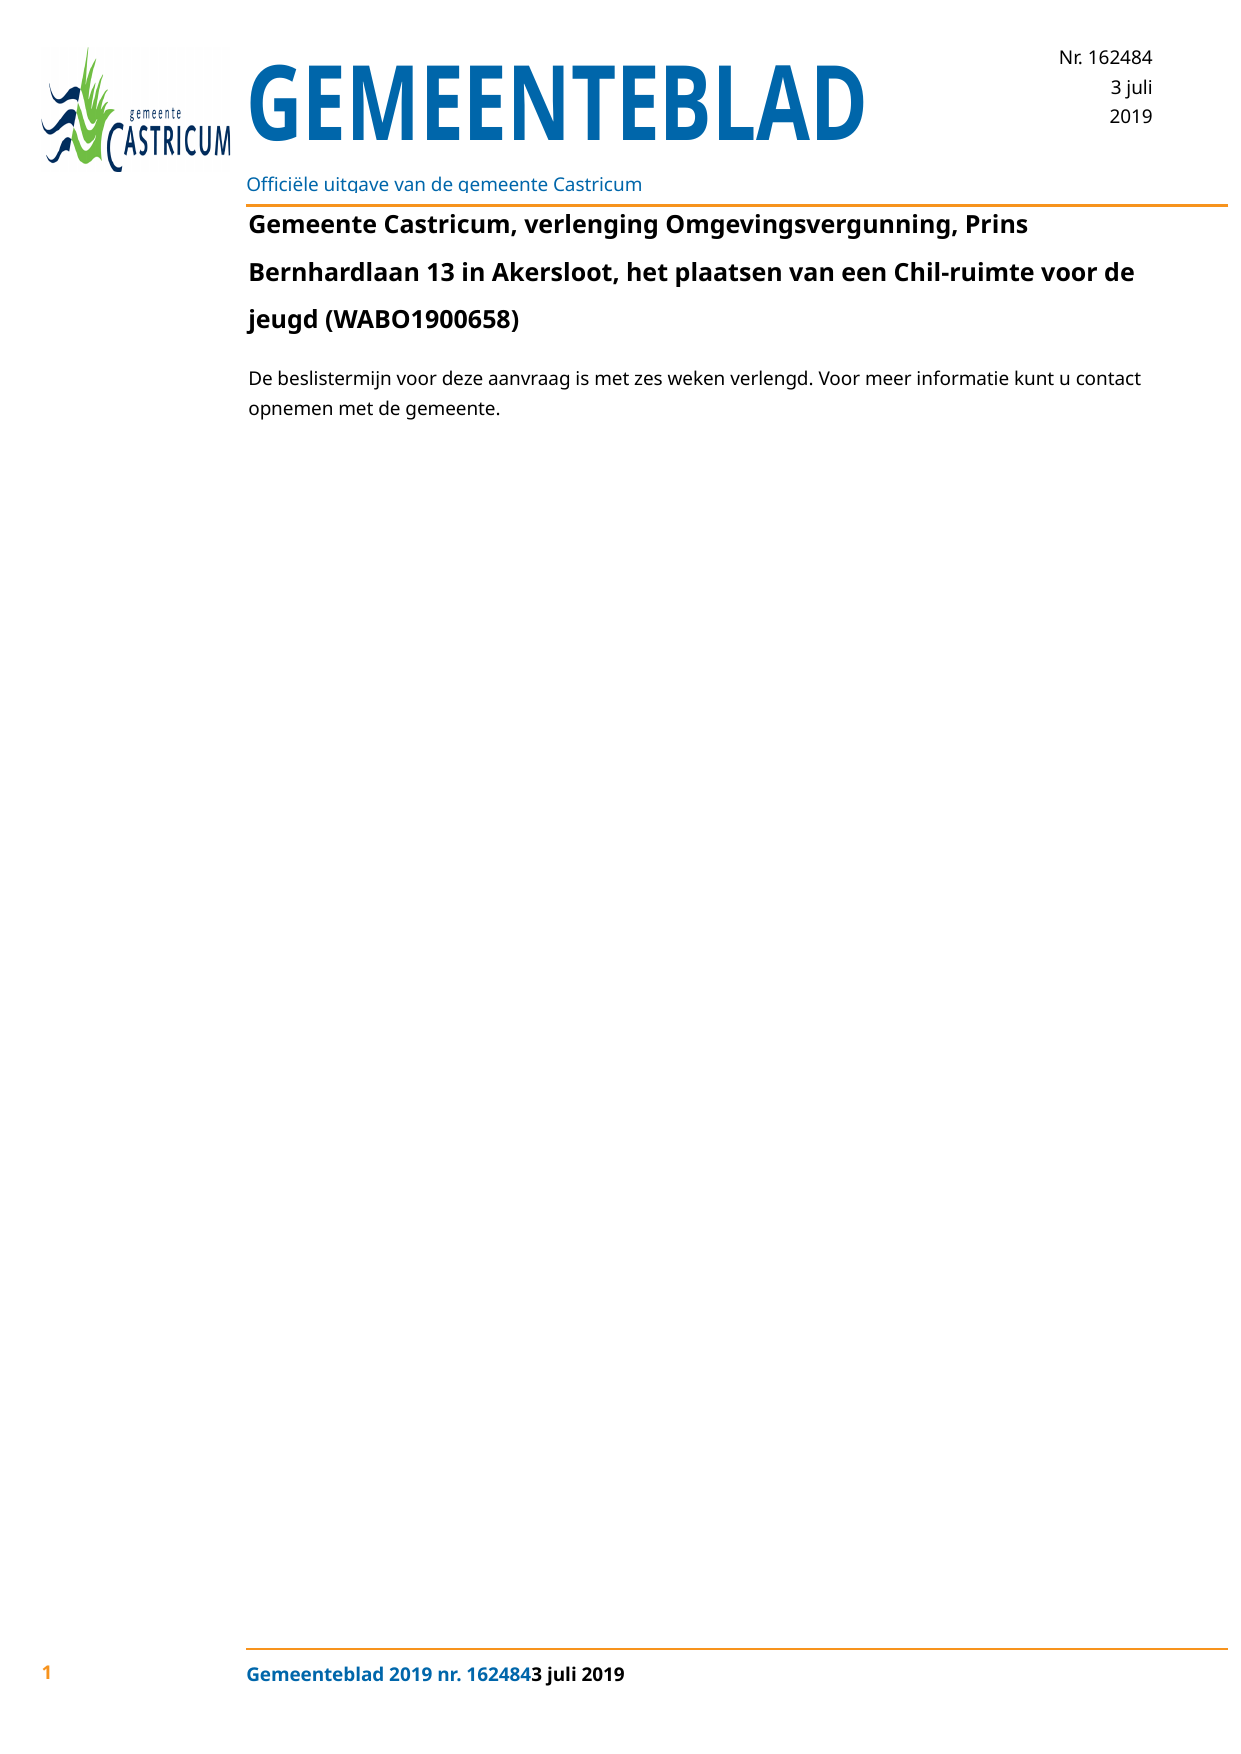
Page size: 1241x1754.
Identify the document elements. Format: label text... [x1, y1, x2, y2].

text De beslistermijn voor deze aanvraag is met zes weken verlengd. Voor meer informatie kunt u contact opnemen met de gemeente. [248, 366, 1152, 421]
picture [41, 47, 231, 172]
text Gemeente Castricum, verlenging Omgevingsvergunning, Prins Bernhardlaan 13 in Akersloot, het plaatsen van een Chil-ruimte voor de jeugd (WABO1900658) [248, 207, 1152, 336]
